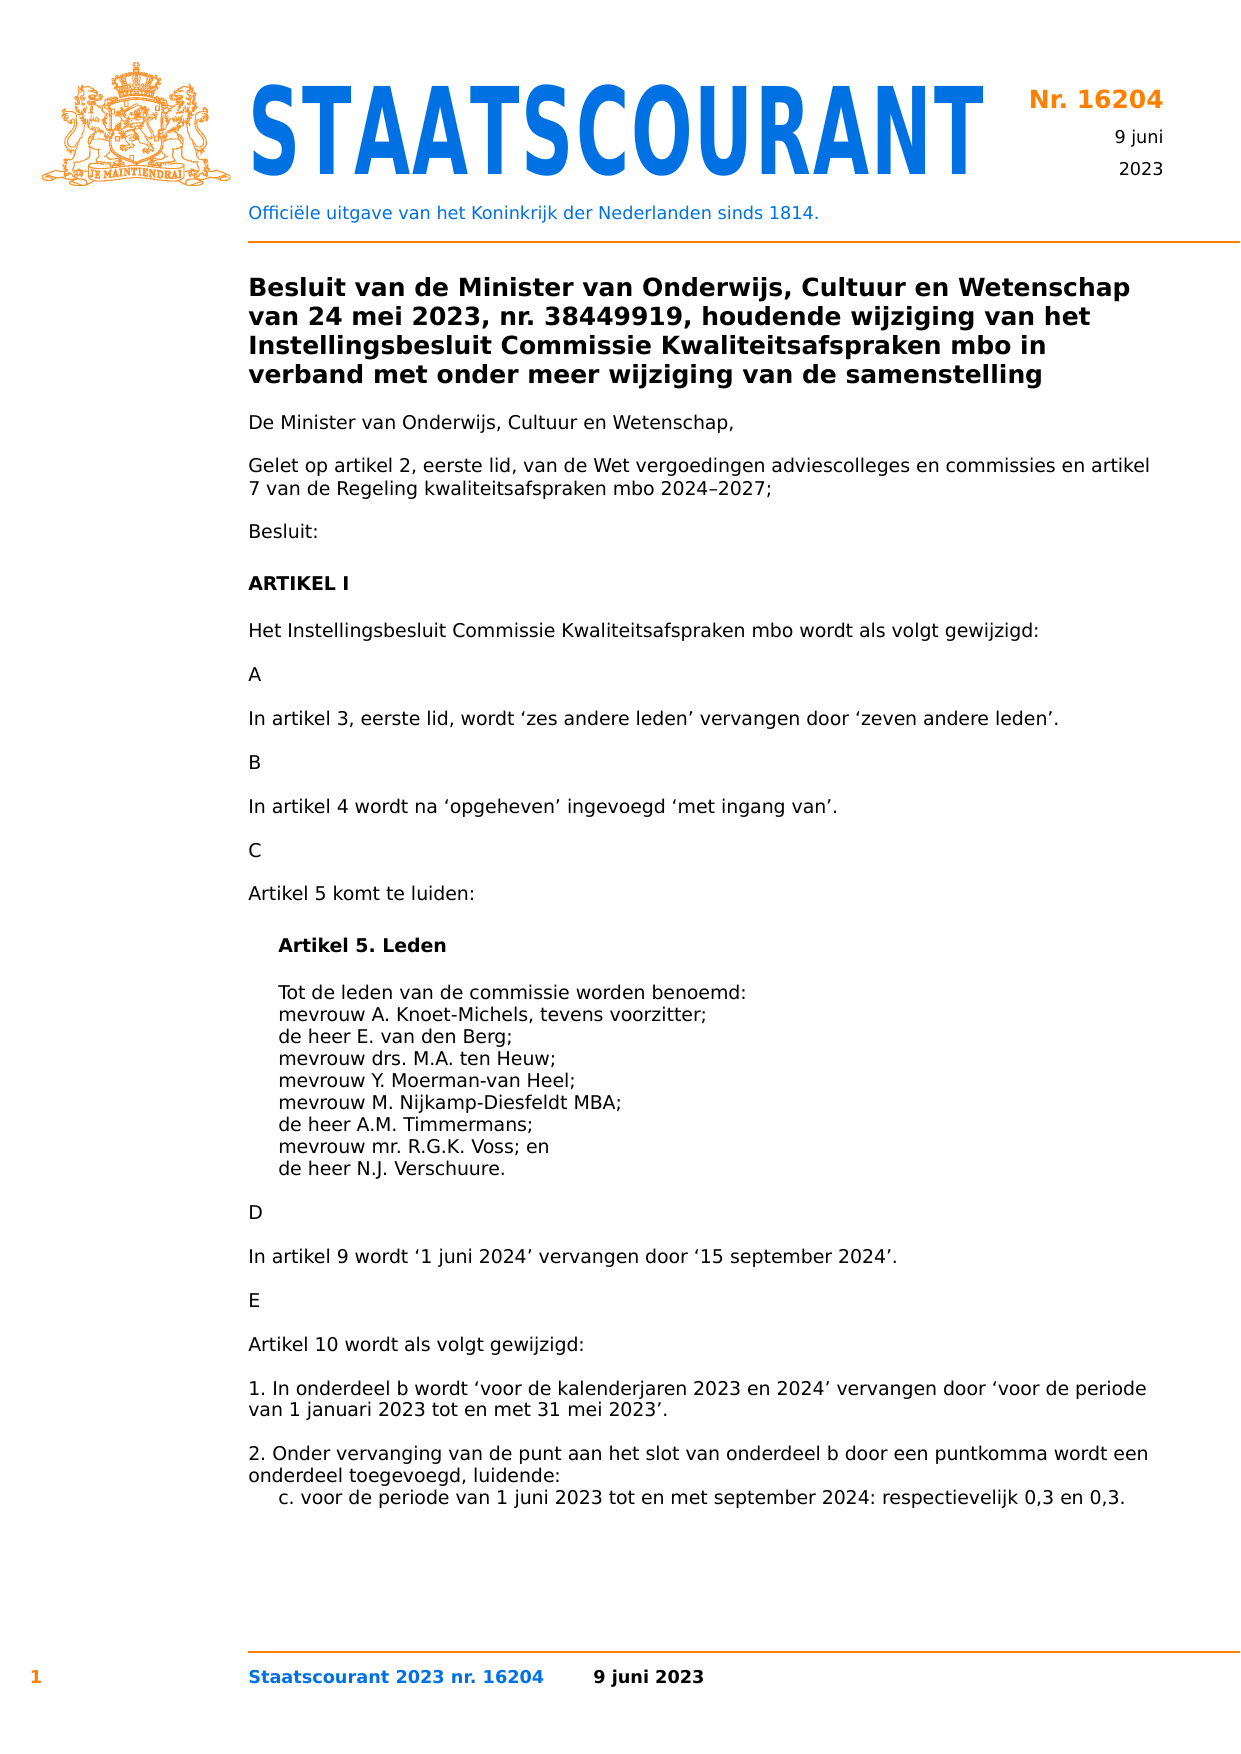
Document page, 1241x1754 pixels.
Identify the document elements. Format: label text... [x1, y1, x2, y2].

text In artikel 4 wordt na ‘opgeheven’ ingevoegd ‘met ingang van’. [248, 796, 1163, 818]
text De Minister van Onderwijs, Cultuur en Wetenschap, [248, 412, 1163, 433]
table_cell 2023 [998, 153, 1240, 203]
text Artikel 5 komt te luiden: [248, 883, 1163, 905]
text Het Instellingsbesluit Commissie Kwaliteitsafspraken mbo wordt als volgt gewijzigd: [248, 620, 1163, 642]
subtitle Besluit van de Minister van Onderwijs, Cultuur en Wetenschap van 24 mei 2023, nr. 38449919, houdende wijziging van het Instellingsbesluit Commissie Kwaliteitsafspraken mbo in verband met onder meer wijziging van de samenstelling [248, 273, 1163, 390]
subtitle Artikel 5. Leden [278, 935, 1163, 957]
text mevrouw drs. M.A. ten Heuw; [278, 1048, 1163, 1070]
text mevrouw Y. Moerman-van Heel; [278, 1070, 1163, 1092]
table_header STAATSCOURANT [248, 62, 998, 203]
text c. voor de periode van 1 juni 2023 tot en met september 2024: respectievelijk 0,3 en 0,3. [278, 1487, 1163, 1509]
text Gelet op artikel 2, eerste lid, van de Wet vergoedingen adviescolleges en commissies en artikel 7 van de Regeling kwaliteitsafspraken mbo 2024–2027; [248, 455, 1163, 499]
text In artikel 3, eerste lid, wordt ‘zes andere leden’ vervangen door ‘zeven andere leden’. [248, 708, 1163, 730]
text E [248, 1290, 1163, 1312]
text mevrouw mr. R.G.K. Voss; en [278, 1136, 1163, 1158]
text In artikel 9 wordt ‘1 juni 2024’ vervangen door ‘15 september 2024’. [248, 1246, 1163, 1268]
picture [41, 62, 231, 186]
text C [248, 839, 1163, 861]
table_cell Officiële uitgave van het Koninkrijk der Nederlanden sinds 1814. [248, 203, 1240, 241]
text de heer E. van den Berg; [278, 1026, 1163, 1048]
text D [248, 1202, 1163, 1224]
text Artikel 10 wordt als volgt gewijzigd: [248, 1333, 1163, 1356]
text de heer N.J. Verschuure. [278, 1158, 1163, 1180]
text B [248, 752, 1163, 774]
table_header Nr. 16204 [998, 62, 1240, 121]
text Tot de leden van de commissie worden benoemd: [278, 982, 1163, 1004]
table_cell 9 juni [998, 121, 1240, 153]
text Besluit: [248, 521, 1163, 543]
text 2. Onder vervanging van de punt aan het slot van onderdeel b door een puntkomma wordt een onderdeel toegevoegd, luidende: [248, 1443, 1163, 1487]
text 1. In onderdeel b wordt ‘voor de kalenderjaren 2023 en 2024’ vervangen door ‘voor de periode van 1 januari 2023 tot en met 31 mei 2023’. [248, 1377, 1163, 1421]
table_header [25, 62, 248, 241]
text A [248, 664, 1163, 686]
text mevrouw M. Nijkamp-Diesfeldt MBA; [278, 1092, 1163, 1114]
text mevrouw A. Knoet-Michels, tevens voorzitter; [278, 1004, 1163, 1026]
subtitle ARTIKEL I [248, 573, 1163, 595]
text de heer A.M. Timmermans; [278, 1114, 1163, 1136]
